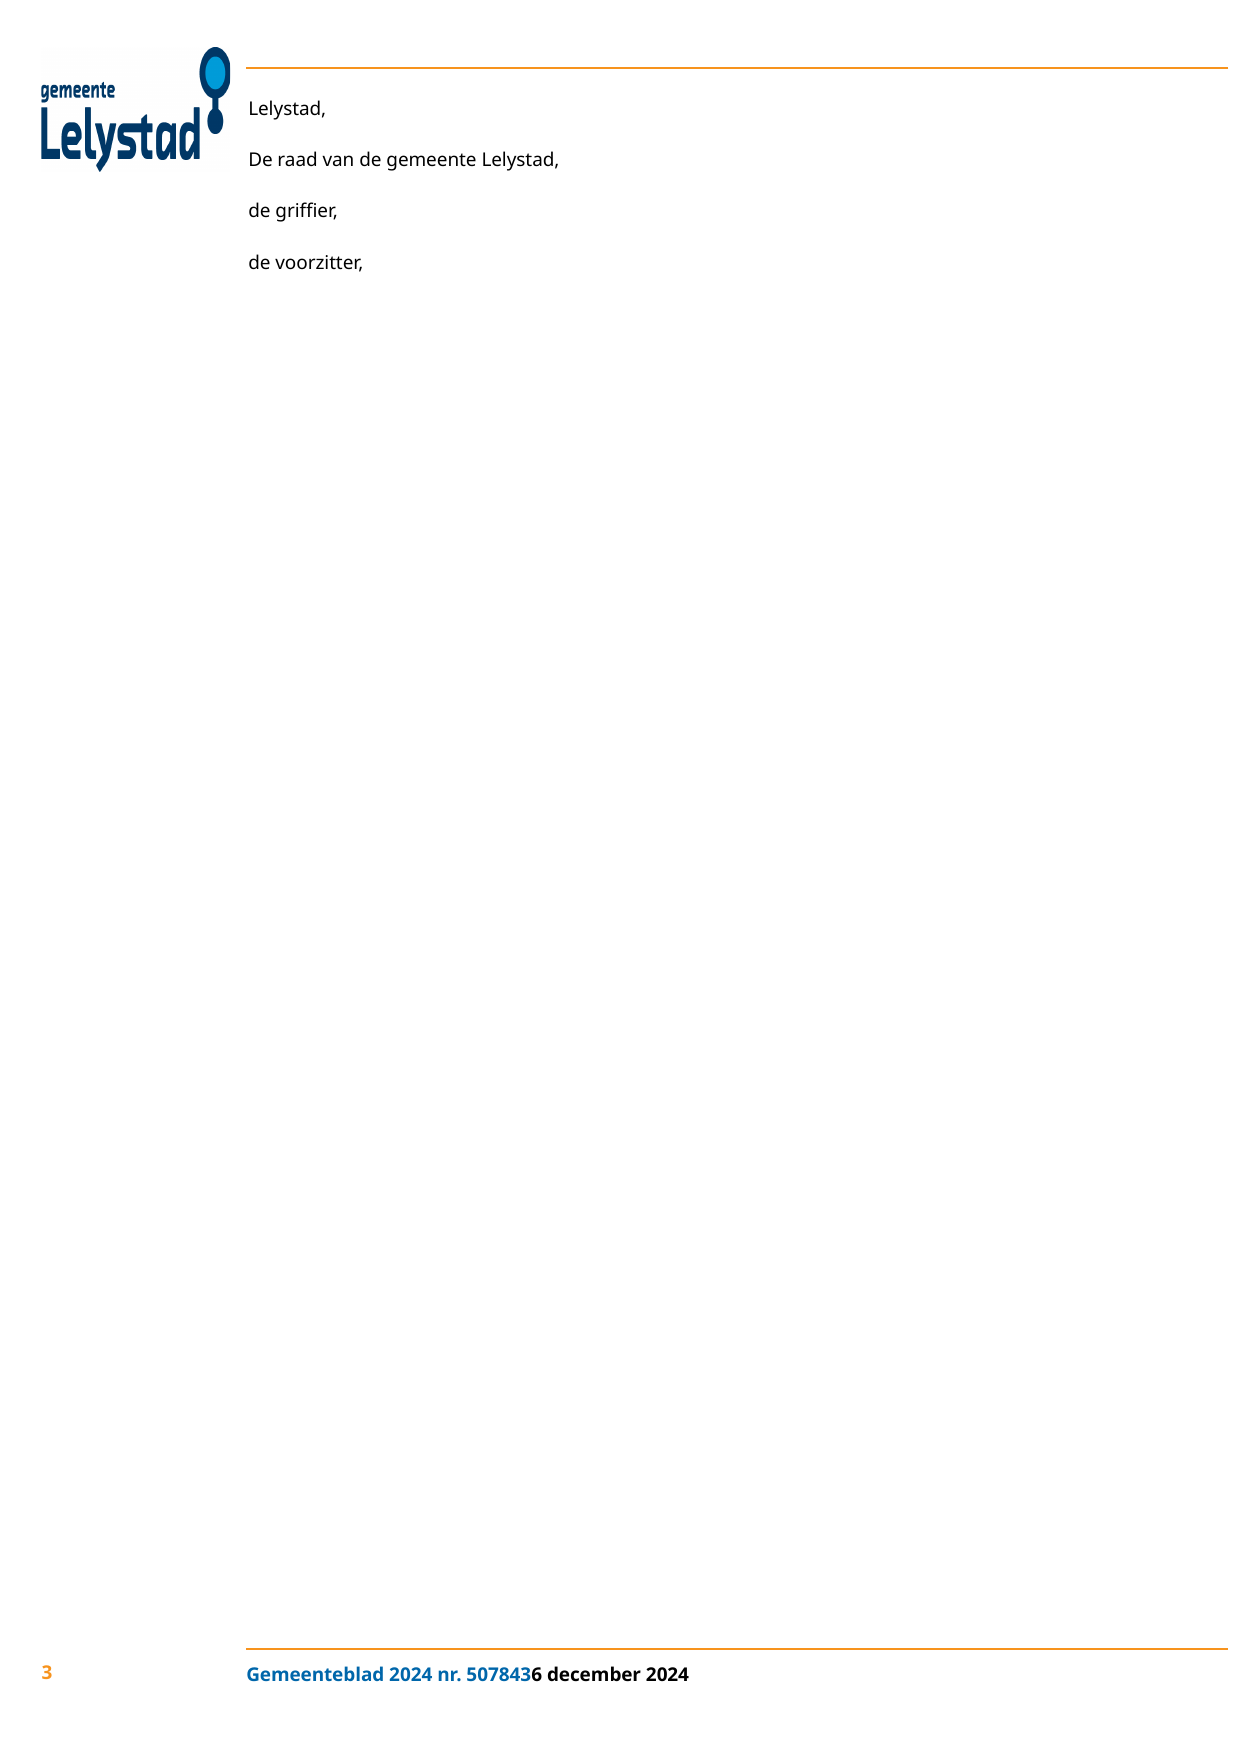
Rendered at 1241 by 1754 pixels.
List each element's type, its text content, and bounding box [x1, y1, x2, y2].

text Lelystad, [248, 95, 1152, 121]
picture [41, 47, 231, 172]
text de griffier, [248, 198, 1152, 223]
text de voorzitter, [248, 249, 1152, 275]
text De raad van de gemeente Lelystad, [248, 146, 1152, 172]
